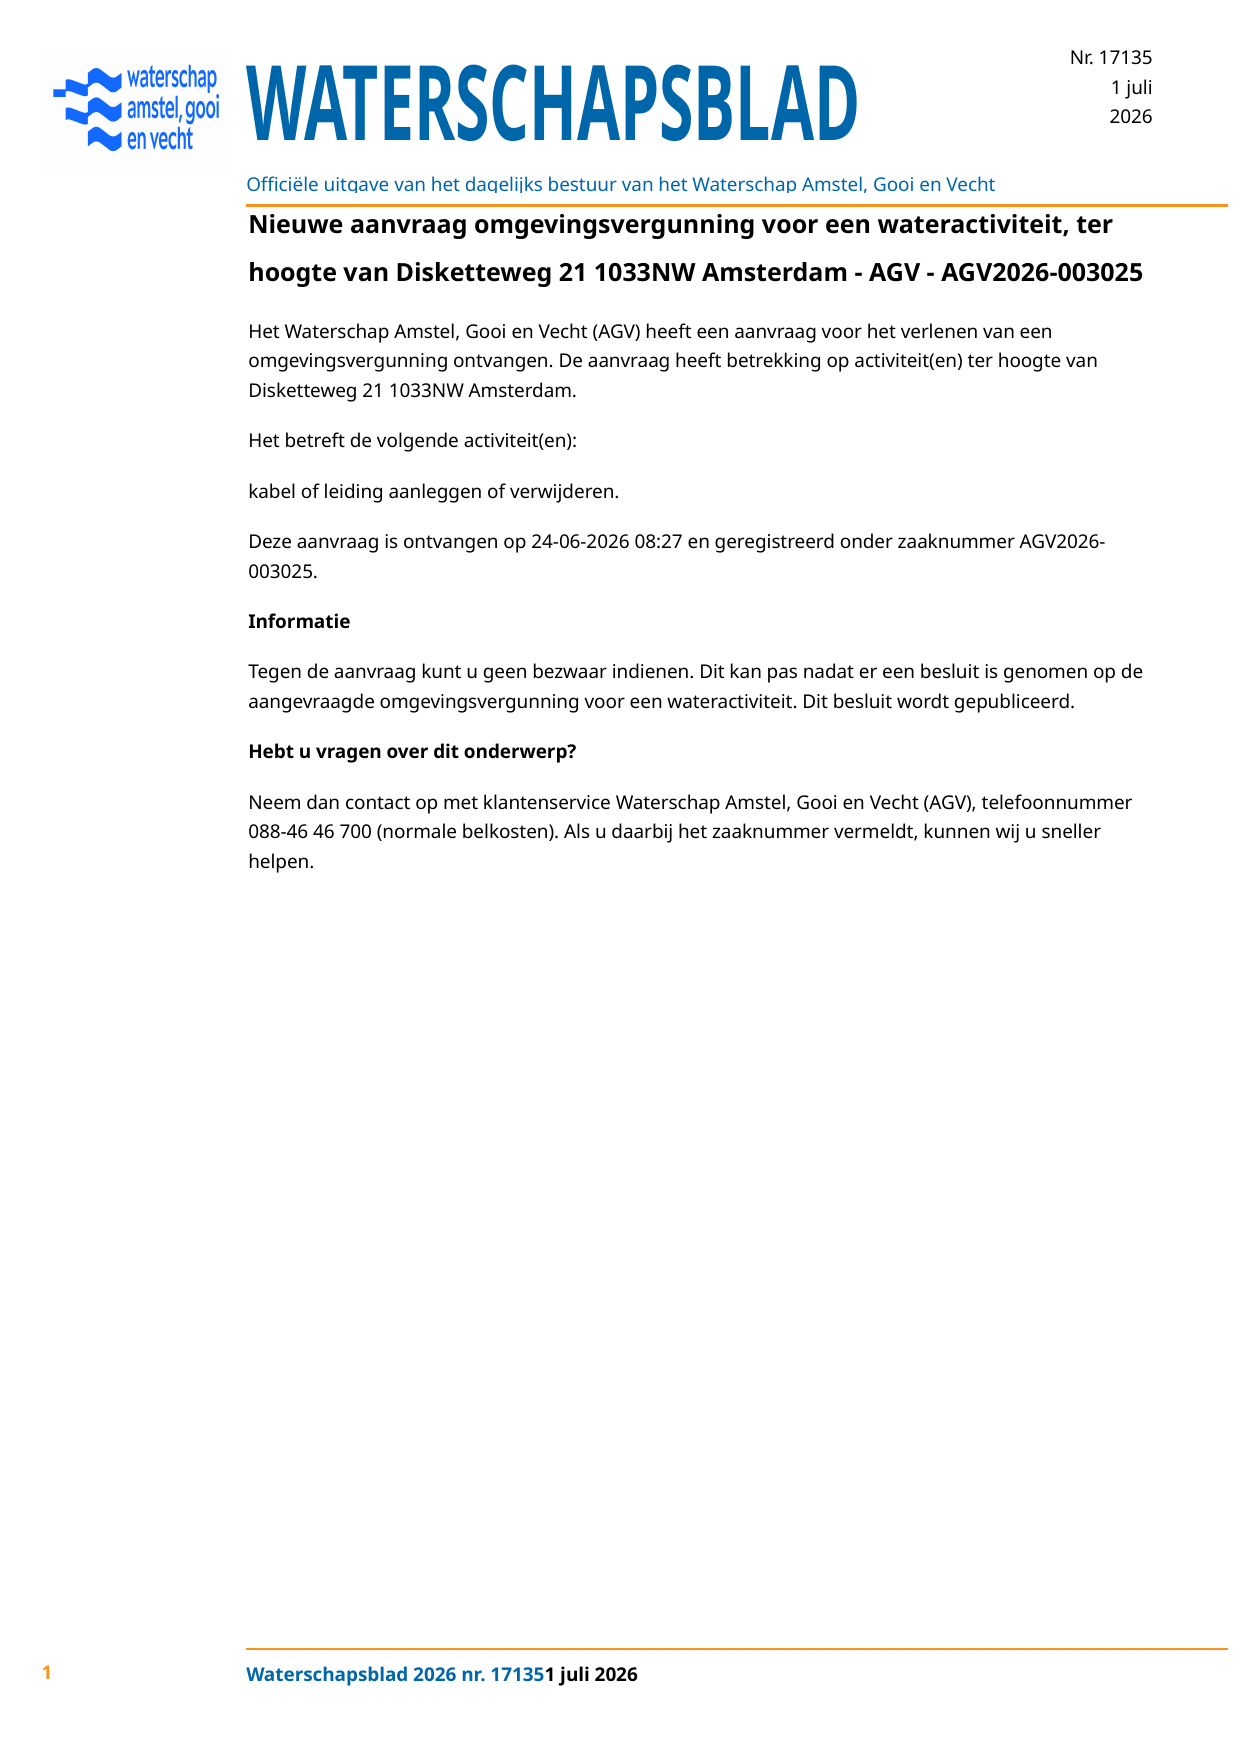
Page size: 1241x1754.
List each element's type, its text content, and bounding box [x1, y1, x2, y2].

text Neem dan contact op met klantenservice Waterschap Amstel, Gooi en Vecht (AGV), telefoonnummer 088-46 46 700 (normale belkosten). Als u daarbij het zaaknummer vermeldt, kunnen wij u sneller helpen. [248, 789, 1152, 874]
text Tegen de aanvraag kunt u geen bezwaar indienen. Dit kan pas nadat er een besluit is genomen op de aangevraagde omgevingsvergunning voor een wateractiviteit. Dit besluit wordt gepubliceerd. [248, 659, 1152, 714]
text Hebt u vragen over dit onderwerp? [248, 739, 1152, 764]
text Het Waterschap Amstel, Gooi en Vecht (AGV) heeft een aanvraag voor het verlenen van een omgevingsvergunning ontvangen. De aanvraag heeft betrekking op activiteit(en) ter hoogte van Disketteweg 21 1033NW Amsterdam. [248, 318, 1152, 403]
text Het betreft de volgende activiteit(en): [248, 427, 1152, 453]
text Nieuwe aanvraag omgevingsvergunning voor een wateractiviteit, ter hoogte van Disketteweg 21 1033NW Amsterdam - AGV - AGV2026-003025 [248, 207, 1152, 288]
text Deze aanvraag is ontvangen op 24-06-2026 08:27 en geregistreerd onder zaaknummer AGV2026-003025. [248, 528, 1152, 584]
text kabel of leiding aanleggen of verwijderen. [248, 478, 1152, 504]
text Informatie [248, 608, 1152, 634]
picture [41, 47, 231, 172]
